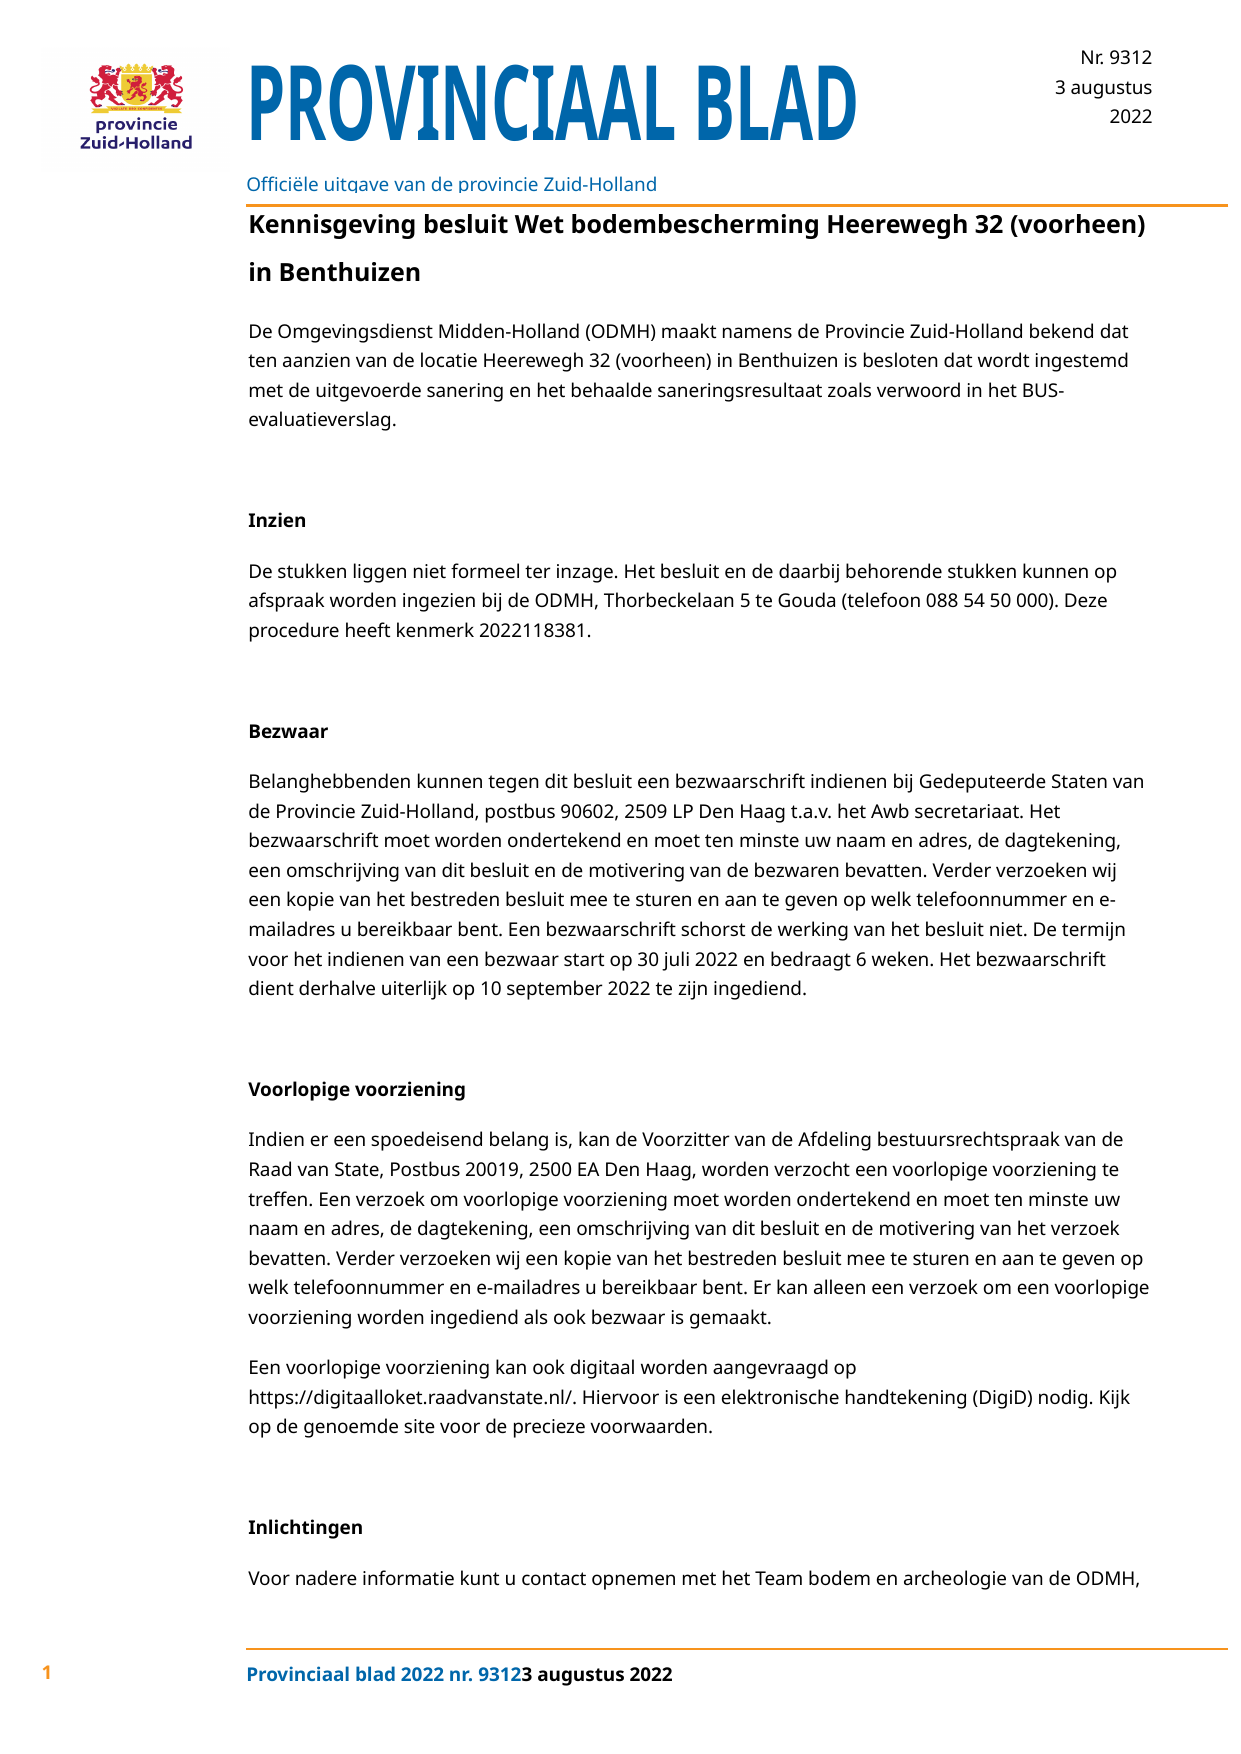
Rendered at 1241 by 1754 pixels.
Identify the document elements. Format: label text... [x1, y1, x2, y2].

text Belanghebbenden kunnen tegen dit besluit een bezwaarschrift indienen bij Gedeputeerde Staten van de Provincie Zuid-Holland, postbus 90602, 2509 LP Den Haag t.a.v. het Awb secretariaat. Het bezwaarschrift moet worden ondertekend en moet ten minste uw naam en adres, de dagtekening, een omschrijving van dit besluit en de motivering van de bezwaren bevatten. Verder verzoeken wij een kopie van het bestreden besluit mee te sturen en aan te geven op welk telefoonnummer en e-mailadres u bereikbaar bent. Een bezwaarschrift schorst de werking van het besluit niet. De termijn voor het indienen van een bezwaar start op 30 juli 2022 en bedraagt 6 weken. Het bezwaarschrift dient derhalve uiterlijk op 10 september 2022 te zijn ingediend. [248, 768, 1152, 1001]
text Indien er een spoedeisend belang is, kan de Voorzitter van de Afdeling bestuursrechtspraak van de Raad van State, Postbus 20019, 2500 EA Den Haag, worden verzocht een voorlopige voorziening te treffen. Een verzoek om voorlopige voorziening moet worden ondertekend en moet ten minste uw naam en adres, de dagtekening, een omschrijving van dit besluit en de motivering van het verzoek bevatten. Verder verzoeken wij een kopie van het bestreden besluit mee te sturen en aan te geven op welk telefoonnummer en e-mailadres u bereikbaar bent. Er kan alleen een verzoek om een voorlopige voorziening worden ingediend als ook bezwaar is gemaakt. [248, 1127, 1152, 1330]
text Voor nadere informatie kunt u contact opnemen met het Team bodem en archeologie van de ODMH, [248, 1565, 1152, 1591]
picture [41, 47, 231, 172]
text Kennisgeving besluit Wet bodembescherming Heerewegh 32 (voorheen) in Benthuizen [248, 207, 1152, 288]
text Een voorlopige voorziening kan ook digitaal worden aangevraagd op https://digitaalloket.raadvanstate.nl/. Hiervoor is een elektronische handtekening (DigiD) nodig. Kijk op de genoemde site voor de precieze voorwaarden. [248, 1354, 1152, 1439]
text Inlichtingen [248, 1514, 1152, 1540]
text Inzien [248, 507, 1152, 533]
text De stukken liggen niet formeel ter inzage. Het besluit en de daarbij behorende stukken kunnen op afspraak worden ingezien bij de ODMH, Thorbeckelaan 5 te Gouda (telefoon 088 54 50 000). Deze procedure heeft kenmerk 2022118381. [248, 558, 1152, 643]
text De Omgevingsdienst Midden-Holland (ODMH) maakt namens de Provincie Zuid-Holland bekend dat ten aanzien van de locatie Heerewegh 32 (voorheen) in Benthuizen is besloten dat wordt ingestemd met de uitgevoerde sanering en het behaalde saneringsresultaat zoals verwoord in het BUS-evaluatieverslag. [248, 318, 1152, 432]
text Bezwaar [248, 718, 1152, 744]
text Voorlopige voorziening [248, 1076, 1152, 1102]
